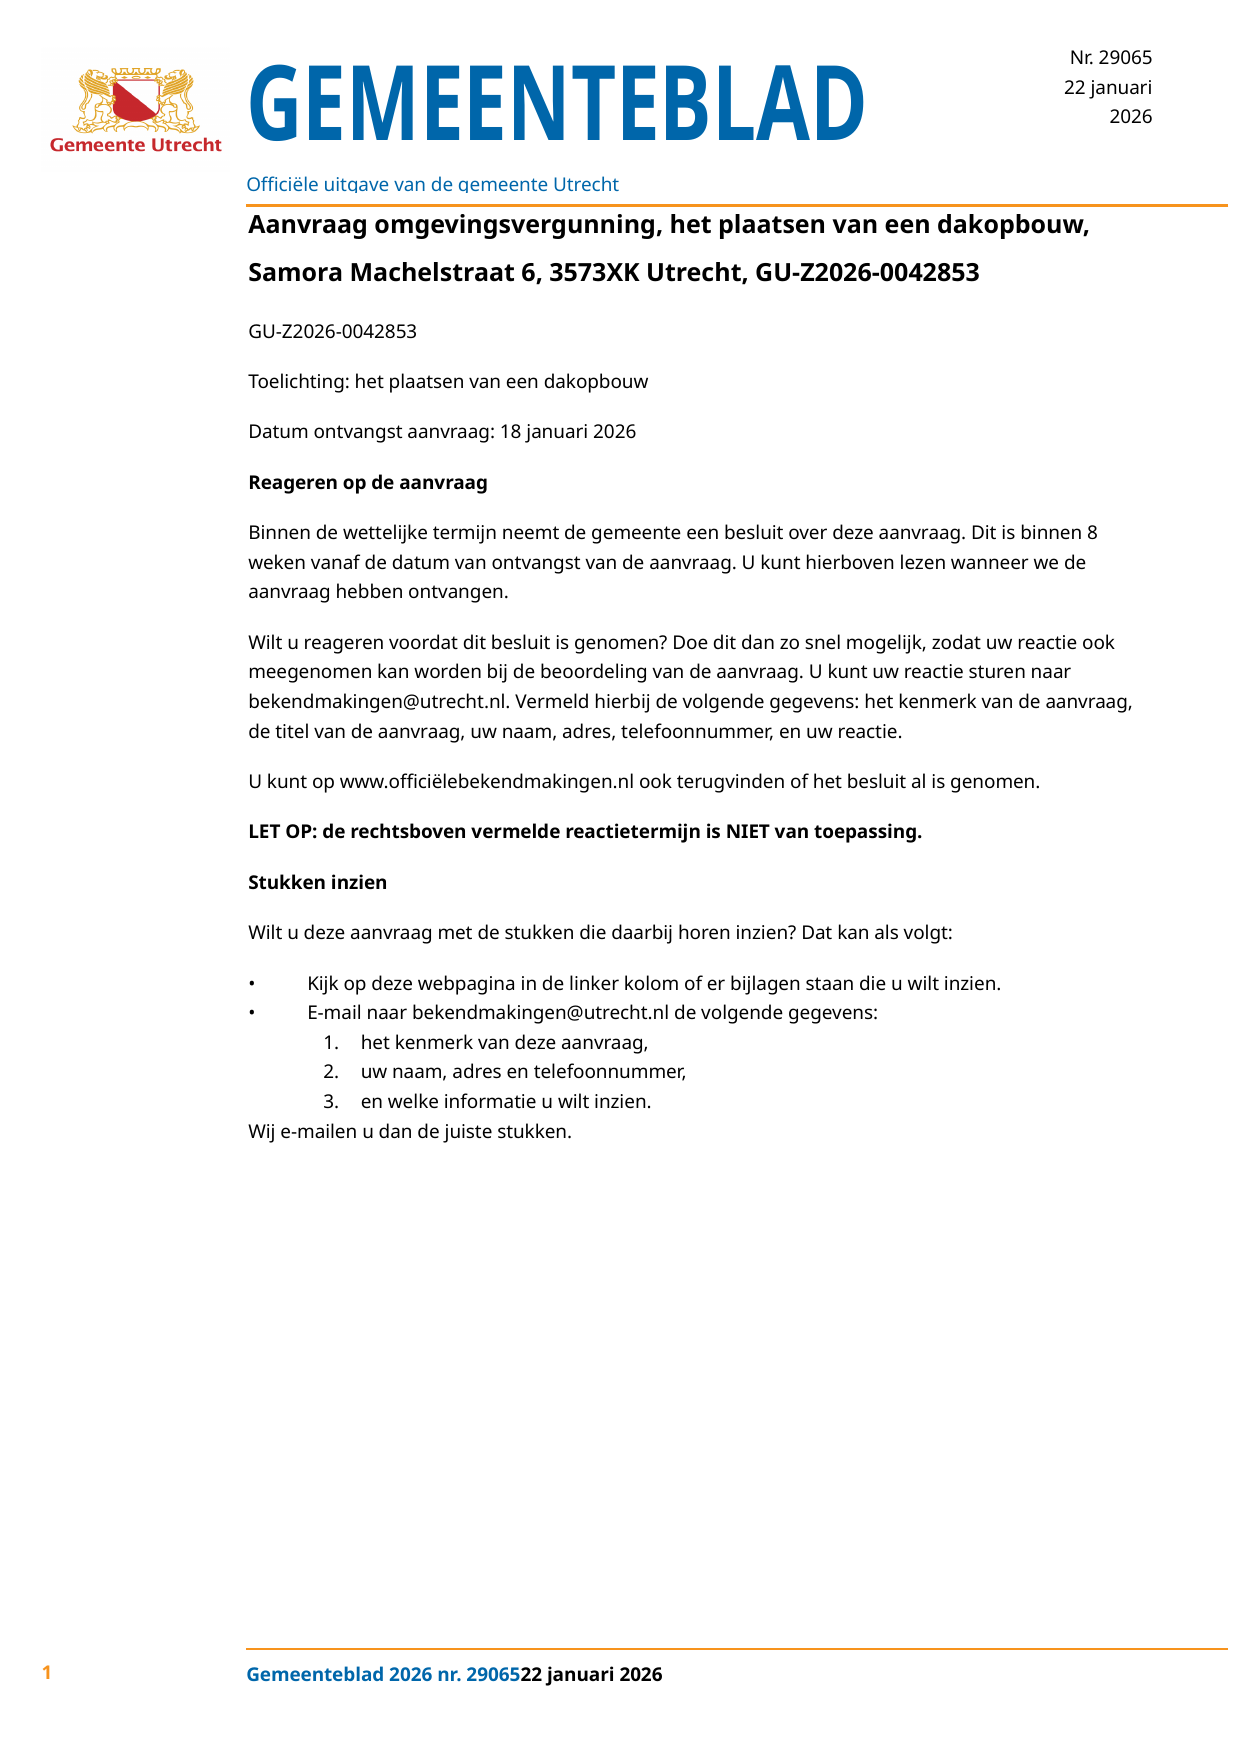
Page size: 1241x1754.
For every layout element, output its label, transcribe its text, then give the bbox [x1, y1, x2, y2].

text Aanvraag omgevingsvergunning, het plaatsen van een dakopbouw, Samora Machelstraat 6, 3573XK Utrecht, GU-Z2026-0042853 [248, 207, 1152, 288]
list het kenmerk van deze aanvraag, [323, 1029, 1152, 1055]
text Stukken inzien [248, 869, 1152, 895]
list E-mail naar bekendmakingen@utrecht.nl de volgende gegevens: [248, 999, 1152, 1025]
list Kijk op deze webpagina in de linker kolom of er bijlagen staan die u wilt inzien. [248, 970, 1152, 996]
text Toelichting: het plaatsen van een dakopbouw [248, 368, 1152, 394]
text Datum ontvangst aanvraag: 18 januari 2026 [248, 419, 1152, 444]
text Wilt u reageren voordat dit besluit is genomen? Doe dit dan zo snel mogelijk, zodat uw reactie ook meegenomen kan worden bij de beoordeling van de aanvraag. U kunt uw reactie sturen naar bekendmakingen@utrecht.nl. Vermeld hierbij de volgende gegevens: het kenmerk van de aanvraag, de titel van de aanvraag, uw naam, adres, telefoonnummer, en uw reactie. [248, 629, 1152, 744]
list uw naam, adres en telefoonnummer, [323, 1059, 1152, 1084]
text LET OP: de rechtsboven vermelde reactietermijn is NIET van toepassing. [248, 819, 1152, 844]
text Wilt u deze aanvraag met de stukken die daarbij horen inzien? Dat kan als volgt: [248, 919, 1152, 945]
text U kunt op www.officiëlebekendmakingen.nl ook terugvinden of het besluit al is genomen. [248, 768, 1152, 794]
text Reageren op de aanvraag [248, 469, 1152, 495]
text GU-Z2026-0042853 [248, 318, 1152, 344]
text Wij e-mailen u dan de juiste stukken. [248, 1118, 1152, 1144]
list en welke informatie u wilt inzien. [323, 1088, 1152, 1114]
text Binnen de wettelijke termijn neemt de gemeente een besluit over deze aanvraag. Dit is binnen 8 weken vanaf de datum van ontvangst van de aanvraag. U kunt hierboven lezen wanneer we de aanvraag hebben ontvangen. [248, 519, 1152, 604]
picture [41, 47, 231, 172]
